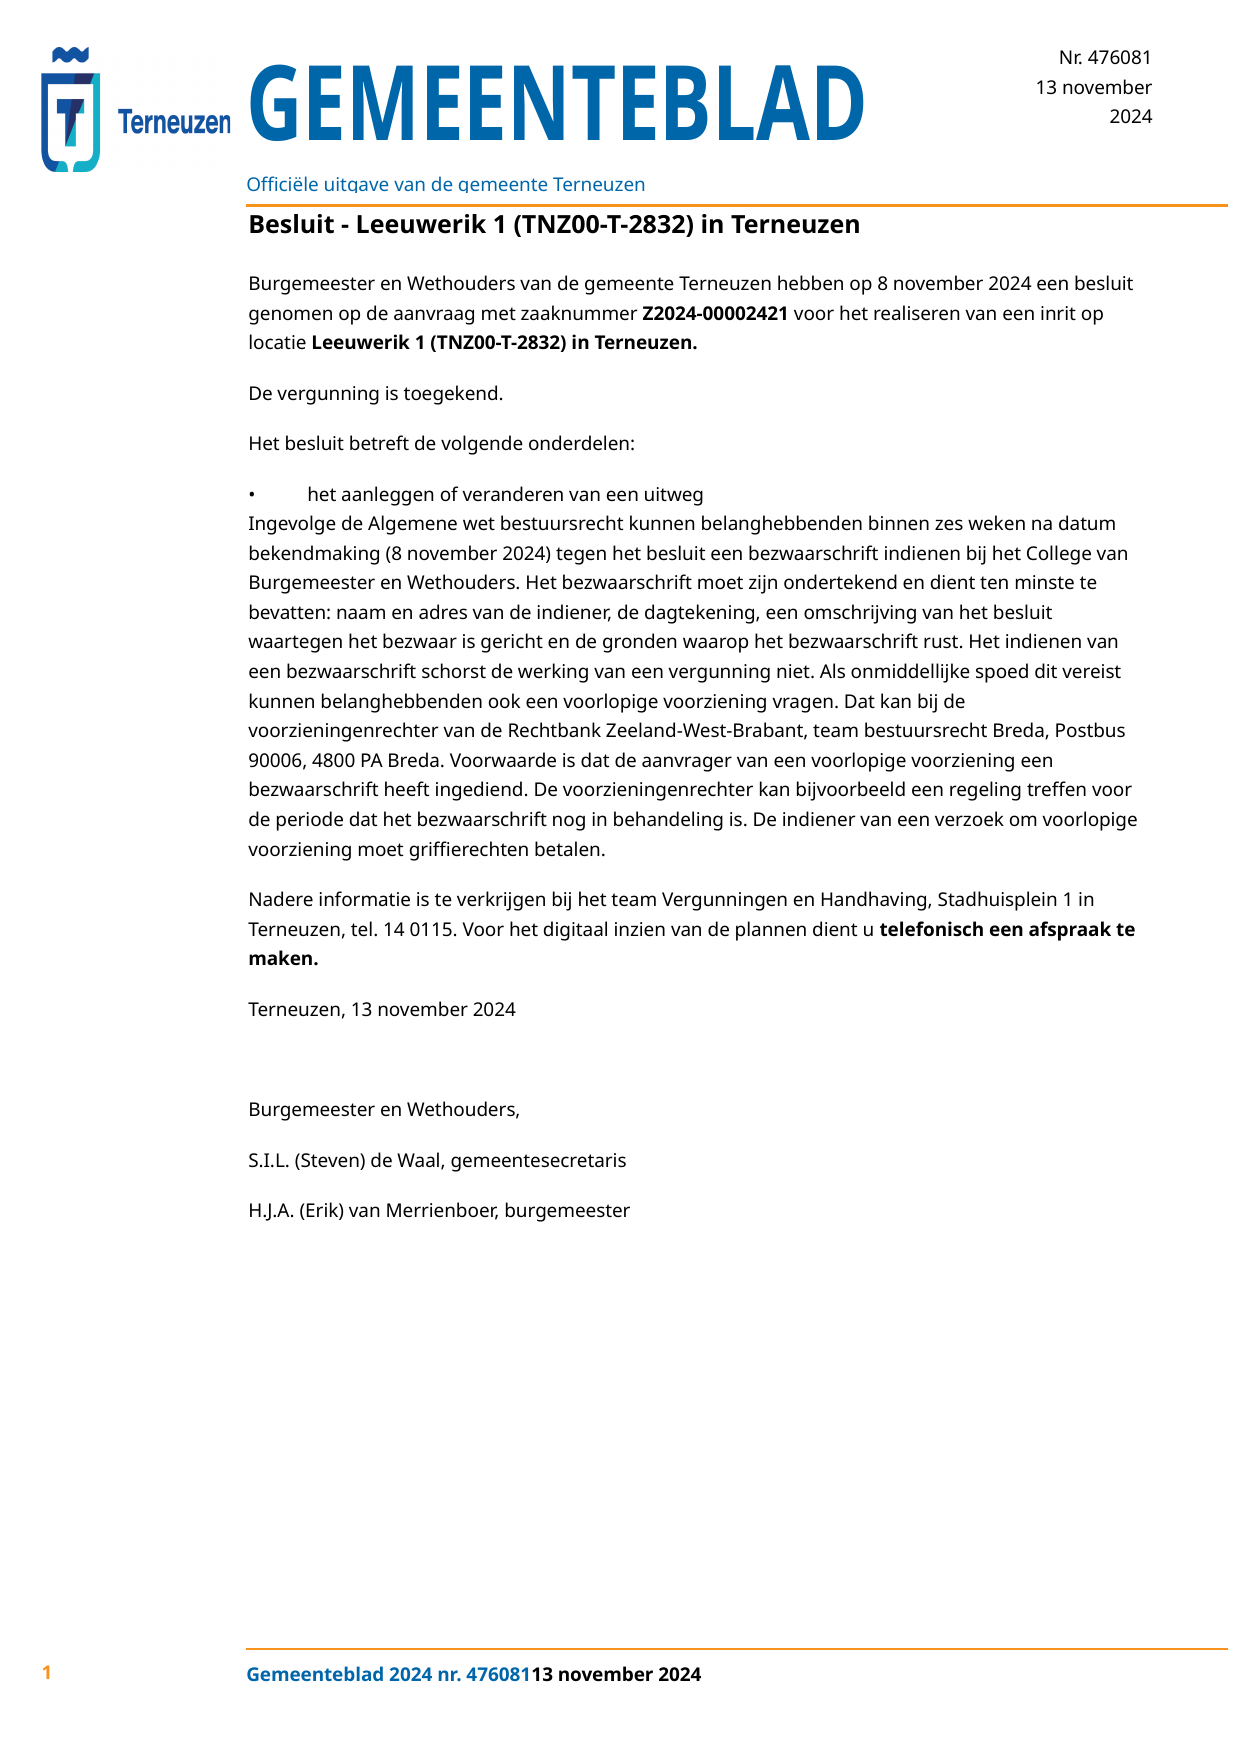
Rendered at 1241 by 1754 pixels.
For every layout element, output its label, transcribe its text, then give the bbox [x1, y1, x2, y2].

picture [41, 47, 231, 172]
text Burgemeester en Wethouders, [248, 1097, 1152, 1122]
text De vergunning is toegekend. [248, 380, 1152, 406]
text Ingevolge de Algemene wet bestuursrecht kunnen belanghebbenden binnen zes weken na datum bekendmaking (8 november 2024) tegen het besluit een bezwaarschrift indienen bij het College van Burgemeester en Wethouders. Het bezwaarschrift moet zijn ondertekend en dient ten minste te bevatten: naam en adres van de indiener, de dagtekening, een omschrijving van het besluit waartegen het bezwaar is gericht en de gronden waarop het bezwaarschrift rust. Het indienen van een bezwaarschrift schorst de werking van een vergunning niet. Als onmiddellijke spoed dit vereist kunnen belanghebbenden ook een voorlopige voorziening vragen. Dat kan bij de voorzieningenrechter van de Rechtbank Zeeland-West-Brabant, team bestuursrecht Breda, Postbus 90006, 4800 PA Breda. Voorwaarde is dat de aanvrager van een voorlopige voorziening een bezwaarschrift heeft ingediend. De voorzieningenrechter kan bijvoorbeeld een regeling treffen voor de periode dat het bezwaarschrift nog in behandeling is. De indiener van een verzoek om voorlopige voorziening moet griffierechten betalen. [248, 510, 1152, 861]
text Besluit - Leeuwerik 1 (TNZ00-T-2832) in Terneuzen [248, 207, 1152, 241]
text Terneuzen, 13 november 2024 [248, 996, 1152, 1021]
text Nadere informatie is te verkrijgen bij het team Vergunningen en Handhaving, Stadhuisplein 1 in Terneuzen, tel. 14 0115. Voor het digitaal inzien van de plannen dient u telefonisch een afspraak te maken. [248, 886, 1152, 971]
text Burgemeester en Wethouders van de gemeente Terneuzen hebben op 8 november 2024 een besluit genomen op de aanvraag met zaaknummer Z2024-00002421 voor het realiseren van een inrit op locatie Leeuwerik 1 (TNZ00-T-2832) in Terneuzen. [248, 270, 1152, 355]
text S.I.L. (Steven) de Waal, gemeentesecretaris [248, 1147, 1152, 1173]
list het aanleggen of veranderen van een uitweg [248, 481, 1152, 506]
text H.J.A. (Erik) van Merrienboer, burgemeester [248, 1197, 1152, 1223]
text Het besluit betreft de volgende onderdelen: [248, 430, 1152, 456]
